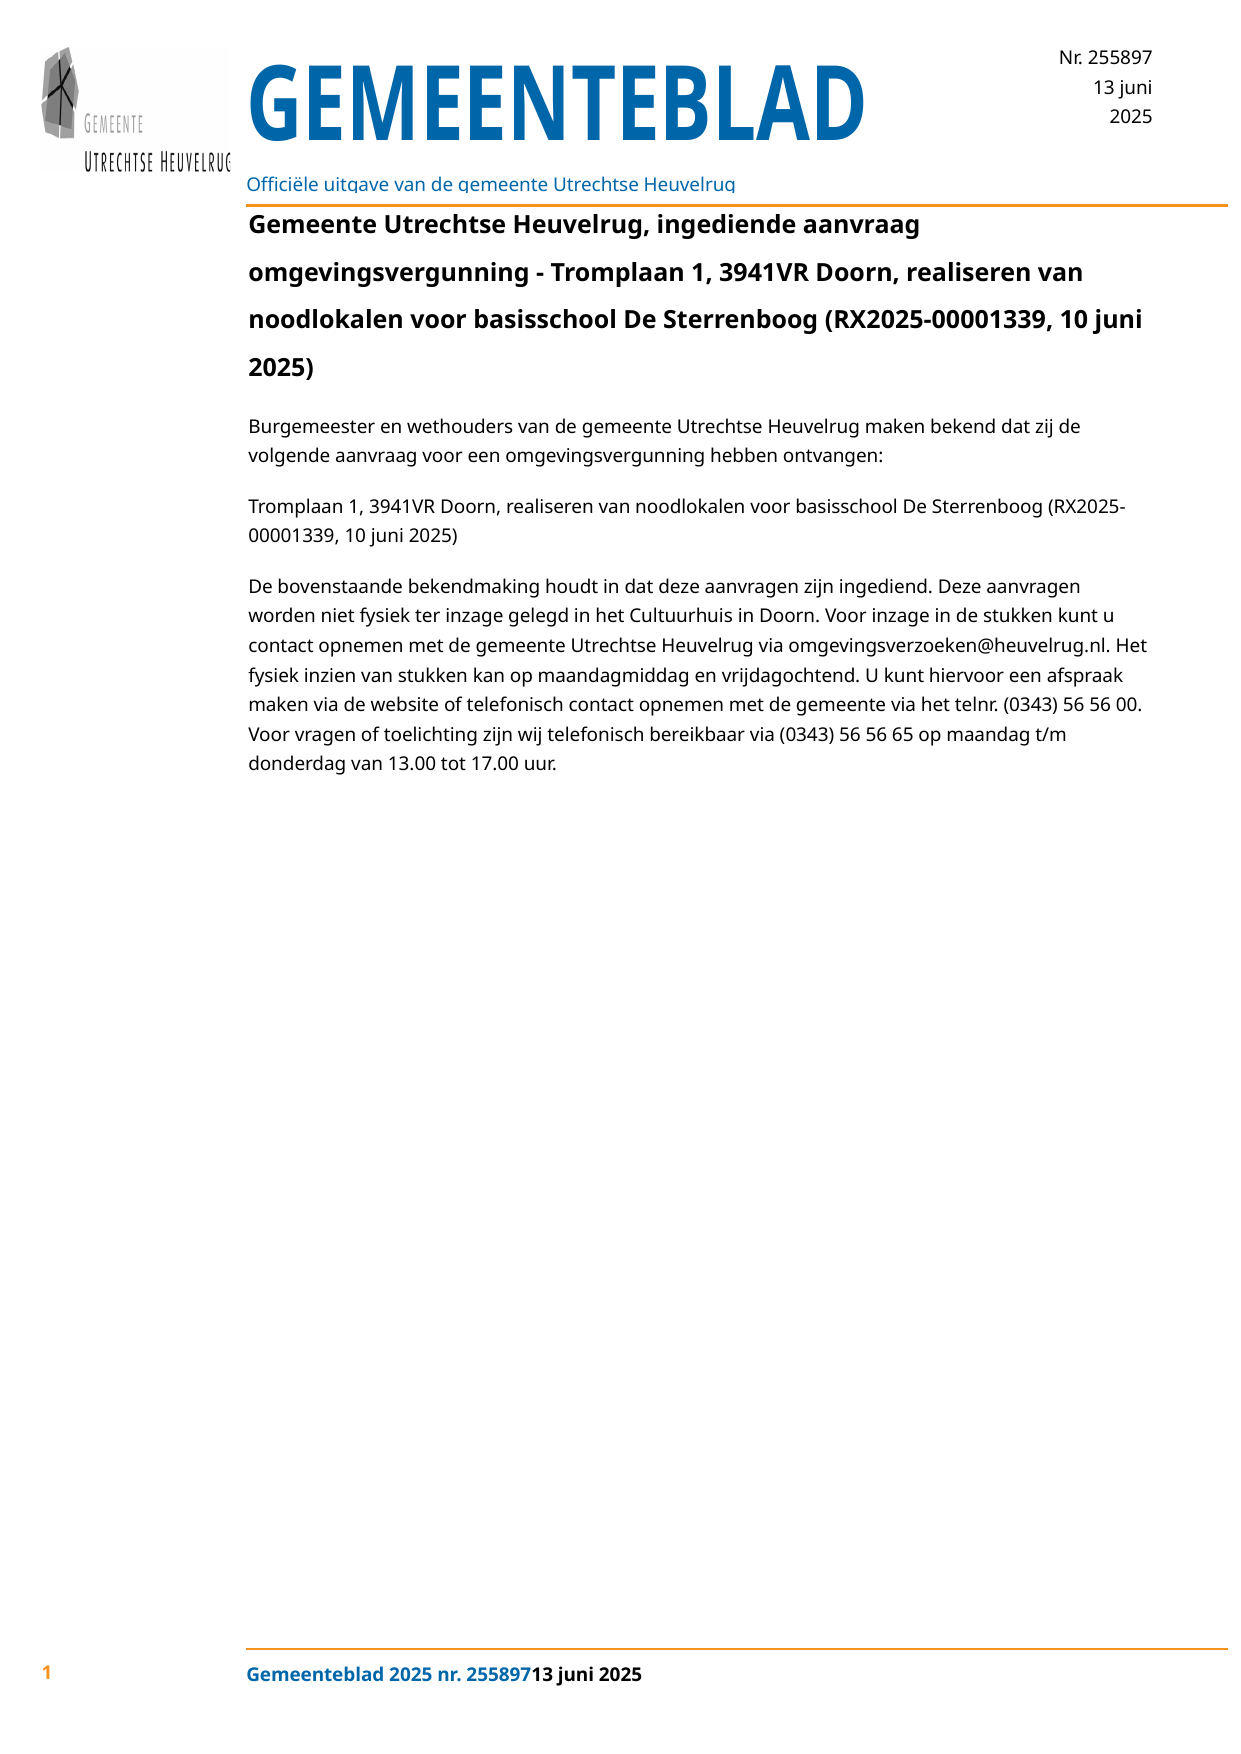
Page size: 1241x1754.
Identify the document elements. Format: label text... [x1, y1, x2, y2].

text De bovenstaande bekendmaking houdt in dat deze aanvragen zijn ingediend. Deze aanvragen worden niet fysiek ter inzage gelegd in het Cultuurhuis in Doorn. Voor inzage in de stukken kunt u contact opnemen met de gemeente Utrechtse Heuvelrug via omgevingsverzoeken@heuvelrug.nl. Het fysiek inzien van stukken kan op maandagmiddag en vrijdagochtend. U kunt hiervoor een afspraak maken via de website of telefonisch contact opnemen met de gemeente via het telnr. (0343) 56 56 00. Voor vragen of toelichting zijn wij telefonisch bereikbaar via (0343) 56 56 65 op maandag t/m donderdag van 13.00 tot 17.00 uur. [248, 573, 1152, 776]
text Tromplaan 1, 3941VR Doorn, realiseren van noodlokalen voor basisschool De Sterrenboog (RX2025-00001339, 10 juni 2025) [248, 493, 1152, 548]
picture [41, 47, 231, 172]
text Burgemeester en wethouders van de gemeente Utrechtse Heuvelrug maken bekend dat zij de volgende aanvraag voor een omgevingsvergunning hebben ontvangen: [248, 413, 1152, 468]
text Gemeente Utrechtse Heuvelrug, ingediende aanvraag omgevingsvergunning - Tromplaan 1, 3941VR Doorn, realiseren van noodlokalen voor basisschool De Sterrenboog (RX2025-00001339, 10 juni 2025) [248, 207, 1152, 384]
